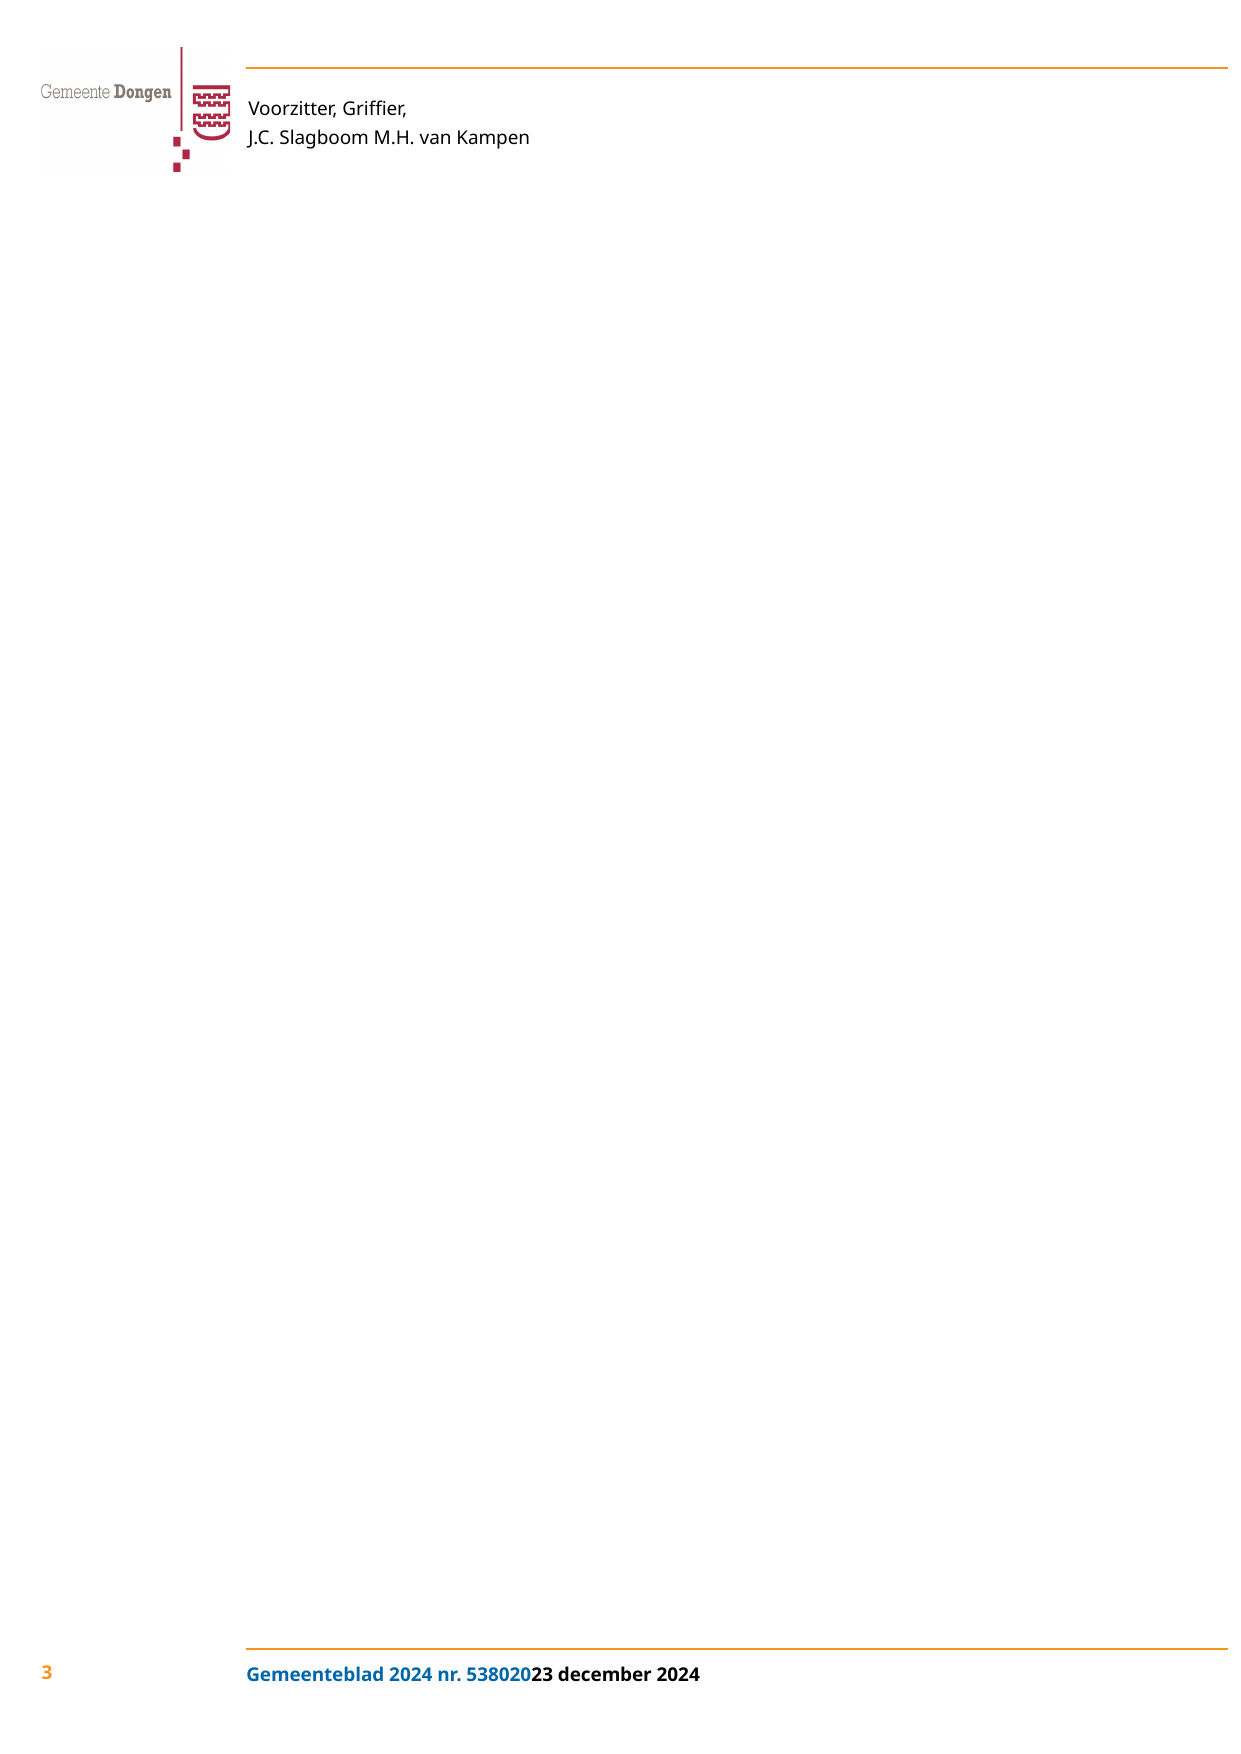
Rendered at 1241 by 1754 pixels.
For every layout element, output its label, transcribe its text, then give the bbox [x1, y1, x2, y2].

picture [41, 47, 231, 172]
text J.C. Slagboom M.H. van Kampen [248, 124, 1152, 150]
text Voorzitter, Griffier, [248, 95, 1152, 121]
